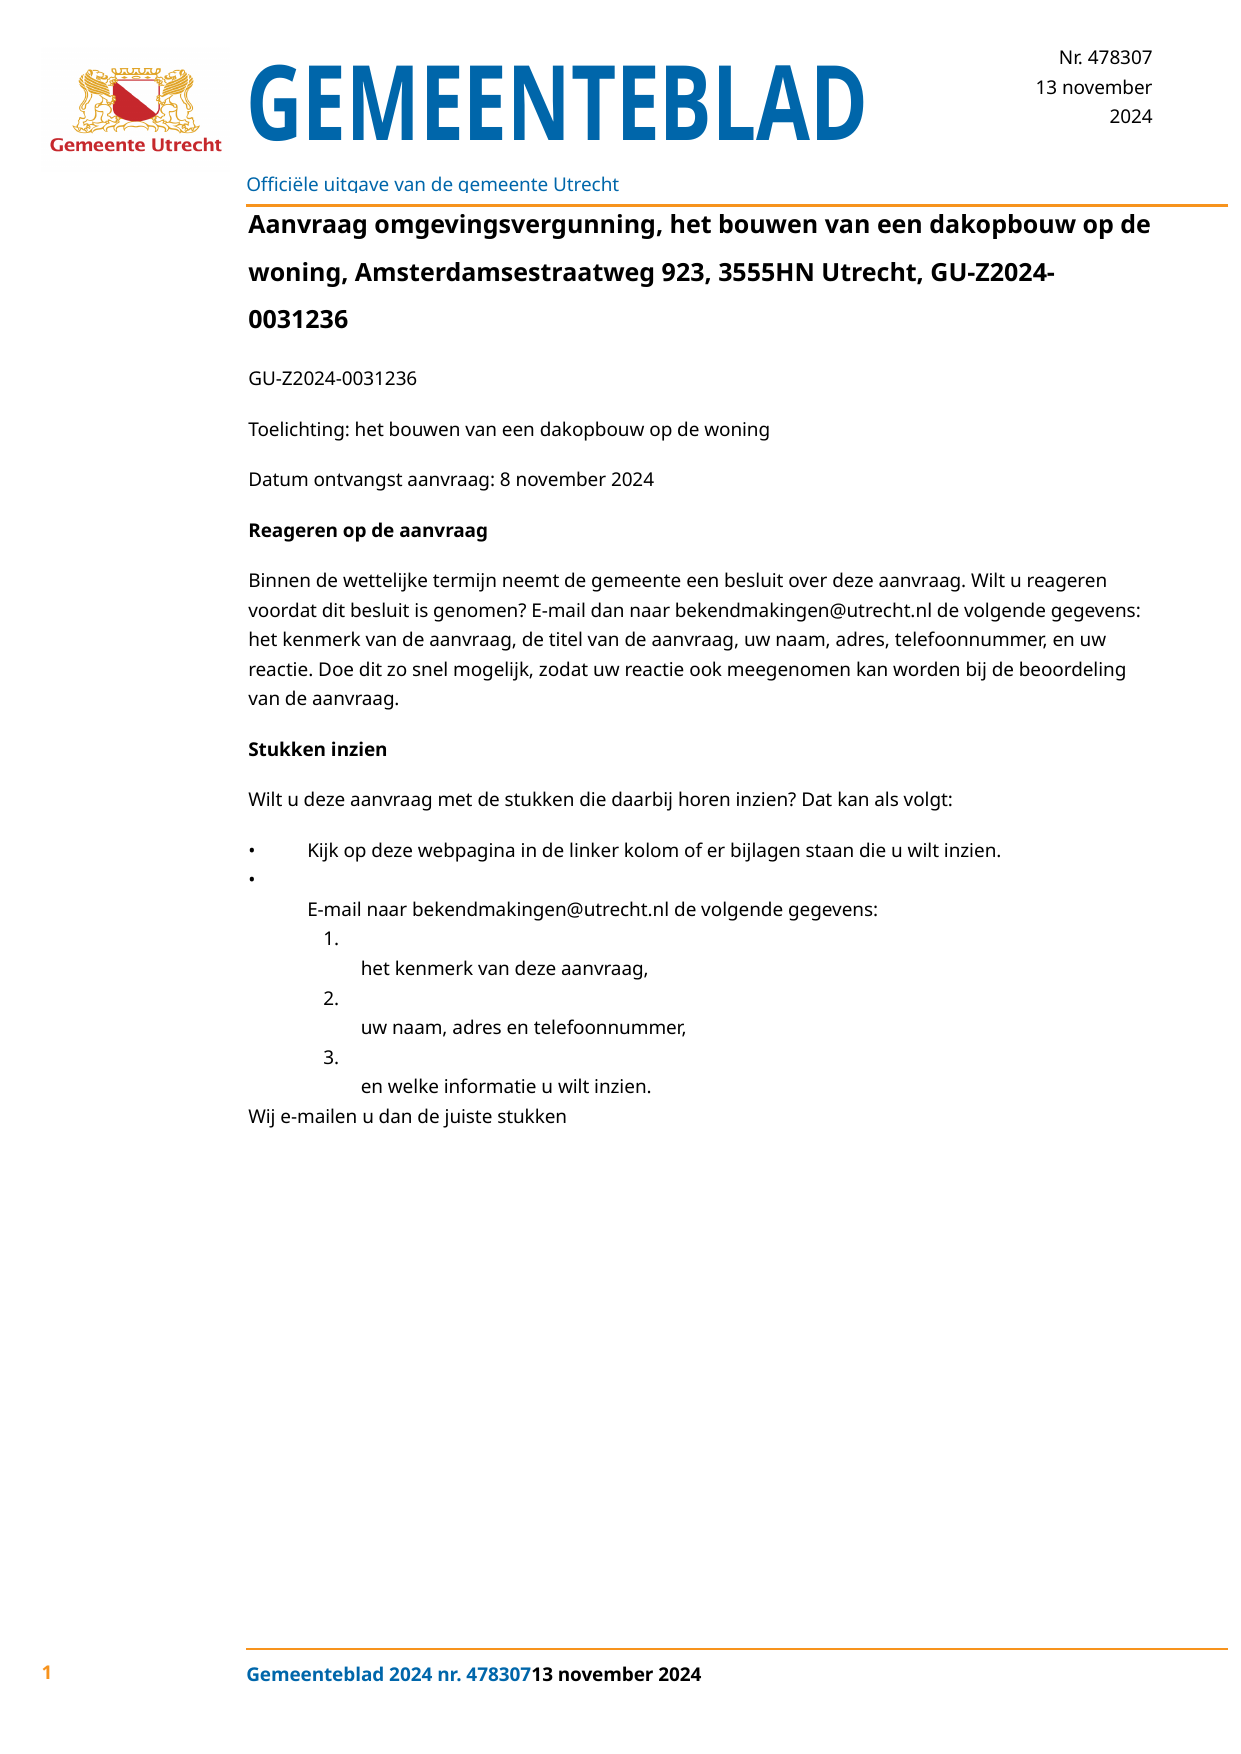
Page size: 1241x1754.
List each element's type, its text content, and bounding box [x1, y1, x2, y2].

text GU-Z2024-0031236 [248, 366, 1152, 391]
list E-mail naar bekendmakingen@utrecht.nl de volgende gegevens: [248, 896, 1152, 922]
text Stukken inzien [248, 736, 1152, 762]
text Datum ontvangst aanvraag: 8 november 2024 [248, 466, 1152, 492]
text Binnen de wettelijke termijn neemt de gemeente een besluit over deze aanvraag. Wilt u reageren voordat dit besluit is genomen? E-mail dan naar bekendmakingen@utrecht.nl de volgende gegevens: het kenmerk van de aanvraag, de titel van de aanvraag, uw naam, adres, telefoonnummer, en uw reactie. Doe dit zo snel mogelijk, zodat uw reactie ook meegenomen kan worden bij de beoordeling van de aanvraag. [248, 567, 1152, 711]
list het kenmerk van deze aanvraag, [323, 955, 1152, 981]
picture [41, 47, 231, 172]
text Aanvraag omgevingsvergunning, het bouwen van een dakopbouw op de woning, Amsterdamsestraatweg 923, 3555HN Utrecht, GU-Z2024-0031236 [248, 207, 1152, 336]
text Wij e-mailen u dan de juiste stukken [248, 1103, 1152, 1129]
text Reageren op de aanvraag [248, 517, 1152, 542]
text Wilt u deze aanvraag met de stukken die daarbij horen inzien? Dat kan als volgt: [248, 786, 1152, 812]
text Toelichting: het bouwen van een dakopbouw op de woning [248, 416, 1152, 442]
list en welke informatie u wilt inzien. [323, 1073, 1152, 1099]
list Kijk op deze webpagina in de linker kolom of er bijlagen staan die u wilt inzien. [248, 837, 1152, 862]
list uw naam, adres en telefoonnummer, [323, 1014, 1152, 1040]
